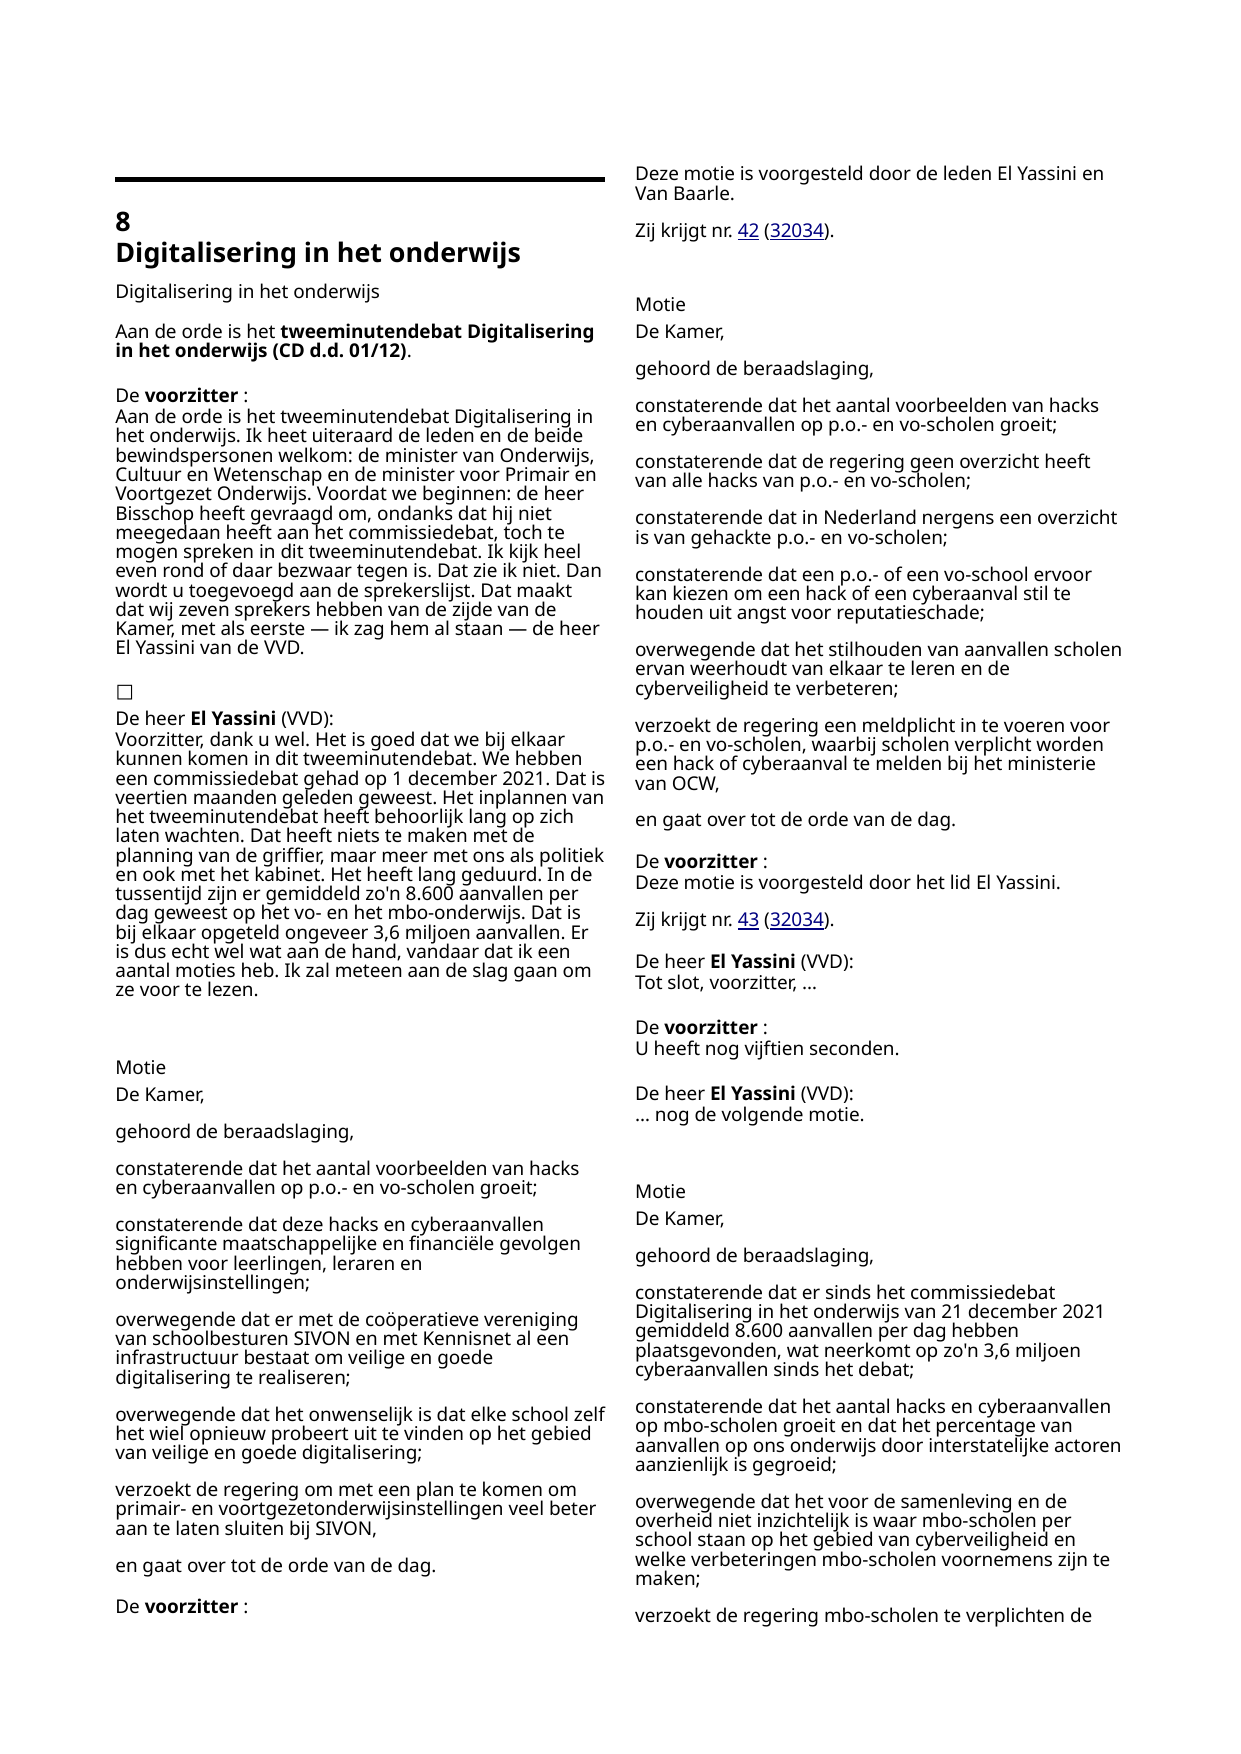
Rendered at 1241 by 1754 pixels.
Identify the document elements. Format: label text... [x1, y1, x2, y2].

text constaterende dat deze hacks en cyberaanvallen significante maatschappelijke en financiële gevolgen hebben voor leerlingen, leraren en onderwijsinstellingen; [115, 1216, 605, 1293]
text constaterende dat er sinds het commissiedebat Digitalisering in het onderwijs van 21 december 2021 gemiddeld 8.600 aanvallen per dag hebben plaatsgevonden, wat neerkomt op zo'n 3,6 miljoen cyberaanvallen sinds het debat; [635, 1284, 1125, 1380]
text De Kamer, [635, 323, 1125, 342]
text verzoekt de regering mbo-scholen te verplichten de [635, 1607, 1125, 1626]
text gehoord de beraadslaging, [115, 1123, 605, 1142]
text ⬜ [115, 679, 605, 705]
text U heeft nog vijftien seconden. [635, 1040, 1125, 1059]
text Deze motie is voorgesteld door de leden El Yassini en Van Baarle. [635, 165, 1125, 204]
text Tot slot, voorzitter, … [635, 974, 1125, 993]
text constaterende dat het aantal voorbeelden van hacks en cyberaanvallen op p.o.- en vo-scholen groeit; [115, 1160, 605, 1198]
text en gaat over tot de orde van de dag. [635, 811, 1125, 831]
text constaterende dat het aantal hacks en cyberaanvallen op mbo-scholen groeit en dat het percentage van aanvallen op ons onderwijs door interstatelijke actoren aanzienlijk is gegroeid; [635, 1398, 1125, 1475]
text Motie [635, 291, 1125, 317]
text constaterende dat de regering geen overzicht heeft van alle hacks van p.o.- en vo-scholen; [635, 453, 1125, 492]
text De voorzitter : [115, 1594, 605, 1619]
text De voorzitter : [635, 848, 1125, 874]
text De Kamer, [115, 1086, 605, 1105]
text overwegende dat er met de coöperatieve vereniging van schoolbesturen SIVON en met Kennisnet al een infrastructuur bestaat om veilige en goede digitalisering te realiseren; [115, 1311, 605, 1388]
text Motie [115, 1054, 605, 1080]
text De Kamer, [635, 1210, 1125, 1229]
text Zij krijgt nr. 42 (32034). [635, 222, 1125, 241]
text constaterende dat een p.o.- of een vo-school ervoor kan kiezen om een hack of een cyberaanval stil te houden uit angst voor reputatieschade; [635, 566, 1125, 623]
text Voorzitter, dank u wel. Het is goed dat we bij elkaar kunnen komen in dit tweeminutendebat. We hebben een commissiedebat gehad op 1 december 2021. Dat is veertien maanden geleden geweest. Het inplannen van het tweeminutendebat heeft behoorlijk lang op zich laten wachten. Dat heeft niets te maken met de planning van de griffier, maar meer met ons als politiek en ook met het kabinet. Het heeft lang geduurd. In de tussentijd zijn er gemiddeld zo'n 8.600 aanvallen per dag geweest op het vo- en het mbo-onderwijs. Dat is bij elkaar opgeteld ongeveer 3,6 miljoen aanvallen. Er is dus echt wel wat aan de hand, vandaar dat ik een aantal moties heb. Ik zal meteen aan de slag gaan om ze voor te lezen. [115, 731, 605, 1001]
text De heer El Yassini (VVD): [635, 948, 1125, 974]
text constaterende dat in Nederland nergens een overzicht is van gehackte p.o.- en vo-scholen; [635, 509, 1125, 548]
text gehoord de beraadslaging, [635, 1247, 1125, 1266]
text Digitalisering in het onderwijs [115, 239, 605, 283]
text en gaat over tot de orde van de dag. [115, 1557, 605, 1576]
text Aan de orde is het tweeminutendebat Digitalisering in het onderwijs (CD d.d. 01/12). [115, 323, 605, 362]
text De heer El Yassini (VVD): [115, 705, 605, 731]
text De voorzitter : [115, 382, 605, 408]
text verzoekt de regering om met een plan te komen om primair- en voortgezetonderwijsinstellingen veel beter aan te laten sluiten bij SIVON, [115, 1481, 605, 1539]
text De heer El Yassini (VVD): [635, 1080, 1125, 1106]
text overwegende dat het voor de samenleving en de overheid niet inzichtelijk is waar mbo-scholen per school staan op het gebied van cyberveiligheid en welke verbeteringen mbo-scholen voornemens zijn te maken; [635, 1493, 1125, 1589]
text Digitalisering in het onderwijs [115, 283, 605, 302]
text gehoord de beraadslaging, [635, 360, 1125, 379]
text 8 [115, 203, 605, 239]
text … nog de volgende motie. [635, 1106, 1125, 1125]
text Deze motie is voorgesteld door het lid El Yassini. [635, 874, 1125, 893]
text Zij krijgt nr. 43 (32034). [635, 911, 1125, 930]
text constaterende dat het aantal voorbeelden van hacks en cyberaanvallen op p.o.- en vo-scholen groeit; [635, 397, 1125, 435]
text Motie [635, 1178, 1125, 1204]
text Aan de orde is het tweeminutendebat Digitalisering in het onderwijs. Ik heet uiteraard de leden en de beide bewindspersonen welkom: de minister van Onderwijs, Cultuur en Wetenschap en de minister voor Primair en Voortgezet Onderwijs. Voordat we beginnen: de heer Bisschop heeft gevraagd om, ondanks dat hij niet meegedaan heeft aan het commissiedebat, toch te mogen spreken in dit tweeminutendebat. Ik kijk heel even rond of daar bezwaar tegen is. Dat zie ik niet. Dan wordt u toegevoegd aan de sprekerslijst. Dat maakt dat wij zeven sprekers hebben van de zijde van de Kamer, met als eerste — ik zag hem al staan — de heer El Yassini van de VVD. [115, 408, 605, 659]
text De voorzitter : [635, 1014, 1125, 1040]
text verzoekt de regering een meldplicht in te voeren voor p.o.- en vo-scholen, waarbij scholen verplicht worden een hack of cyberaanval te melden bij het ministerie van OCW, [635, 717, 1125, 794]
text overwegende dat het stilhouden van aanvallen scholen ervan weerhoudt van elkaar te leren en de cyberveiligheid te verbeteren; [635, 641, 1125, 699]
text overwegende dat het onwenselijk is dat elke school zelf het wiel opnieuw probeert uit te vinden op het gebied van veilige en goede digitalisering; [115, 1406, 605, 1463]
